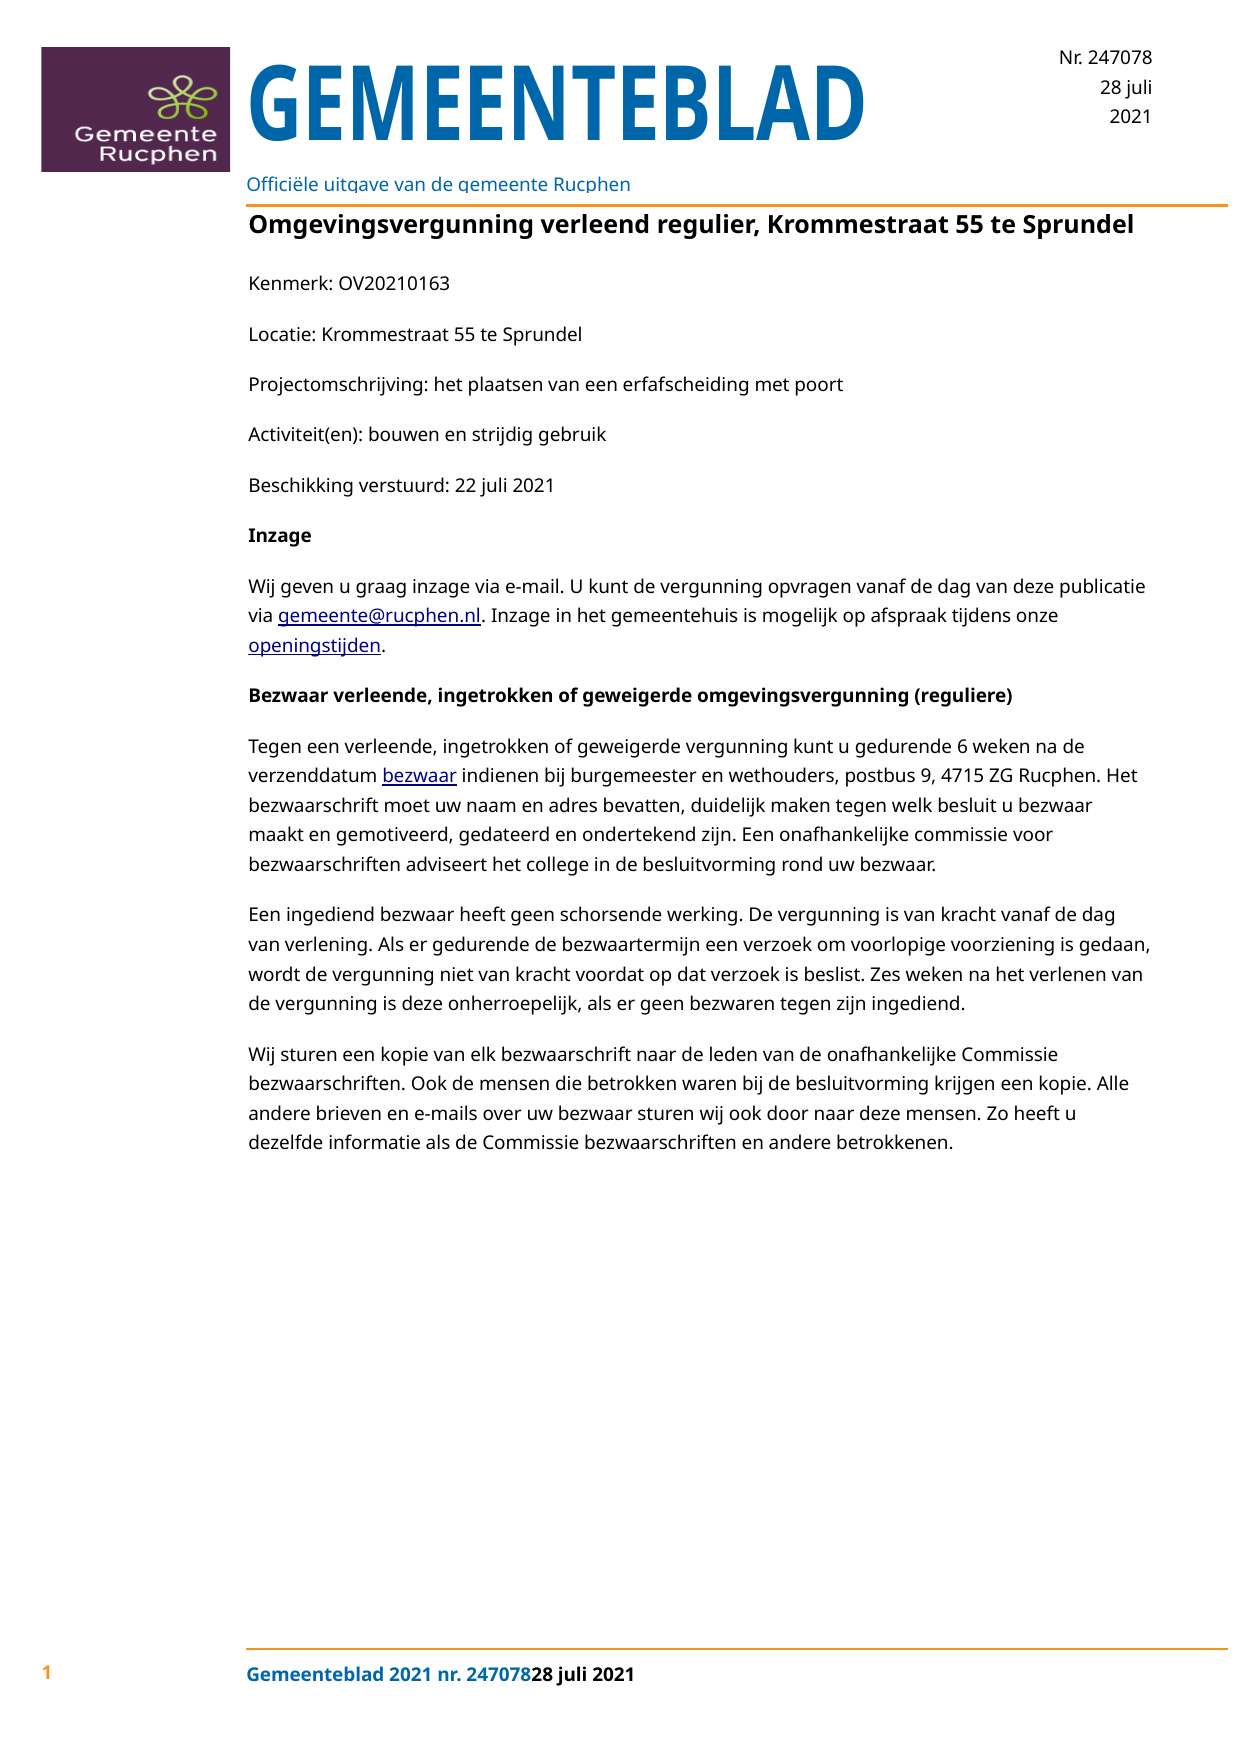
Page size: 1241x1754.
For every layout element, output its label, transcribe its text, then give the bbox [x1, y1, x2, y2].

text Wij geven u graag inzage via e-mail. U kunt de vergunning opvragen vanaf de dag van deze publicatie via gemeente@rucphen.nl. Inzage in het gemeentehuis is mogelijk op afspraak tijdens onze openingstijden. [248, 573, 1152, 658]
text Omgevingsvergunning verleend regulier, Krommestraat 55 te Sprundel [248, 207, 1152, 241]
text Activiteit(en): bouwen en strijdig gebruik [248, 422, 1152, 447]
text Kenmerk: OV20210163 [248, 270, 1152, 296]
text Beschikking verstuurd: 22 juli 2021 [248, 472, 1152, 498]
picture [41, 47, 231, 172]
text Bezwaar verleende, ingetrokken of geweigerde omgevingsvergunning (reguliere) [248, 682, 1152, 708]
text Tegen een verleende, ingetrokken of geweigerde vergunning kunt u gedurende 6 weken na de verzenddatum bezwaar indienen bij burgemeester en wethouders, postbus 9, 4715 ZG Rucphen. Het bezwaarschrift moet uw naam en adres bevatten, duidelijk maken tegen welk besluit u bezwaar maakt en gemotiveerd, gedateerd en ondertekend zijn. Een onafhankelijke commissie voor bezwaarschriften adviseert het college in de besluitvorming rond uw bezwaar. [248, 733, 1152, 877]
text Projectomschrijving: het plaatsen van een erfafscheiding met poort [248, 371, 1152, 397]
text Locatie: Krommestraat 55 te Sprundel [248, 321, 1152, 346]
text Wij sturen een kopie van elk bezwaarschrift naar de leden van de onafhankelijke Commissie bezwaarschriften. Ook de mensen die betrokken waren bij de besluitvorming krijgen een kopie. Alle andere brieven en e-mails over uw bezwaar sturen wij ook door naar deze mensen. Zo heeft u dezelfde informatie als de Commissie bezwaarschriften en andere betrokkenen. [248, 1041, 1152, 1155]
text Een ingediend bezwaar heeft geen schorsende werking. De vergunning is van kracht vanaf de dag van verlening. Als er gedurende de bezwaartermijn een verzoek om voorlopige voorziening is gedaan, wordt de vergunning niet van kracht voordat op dat verzoek is beslist. Zes weken na het verlenen van de vergunning is deze onherroepelijk, als er geen bezwaren tegen zijn ingediend. [248, 902, 1152, 1016]
text Inzage [248, 522, 1152, 548]
